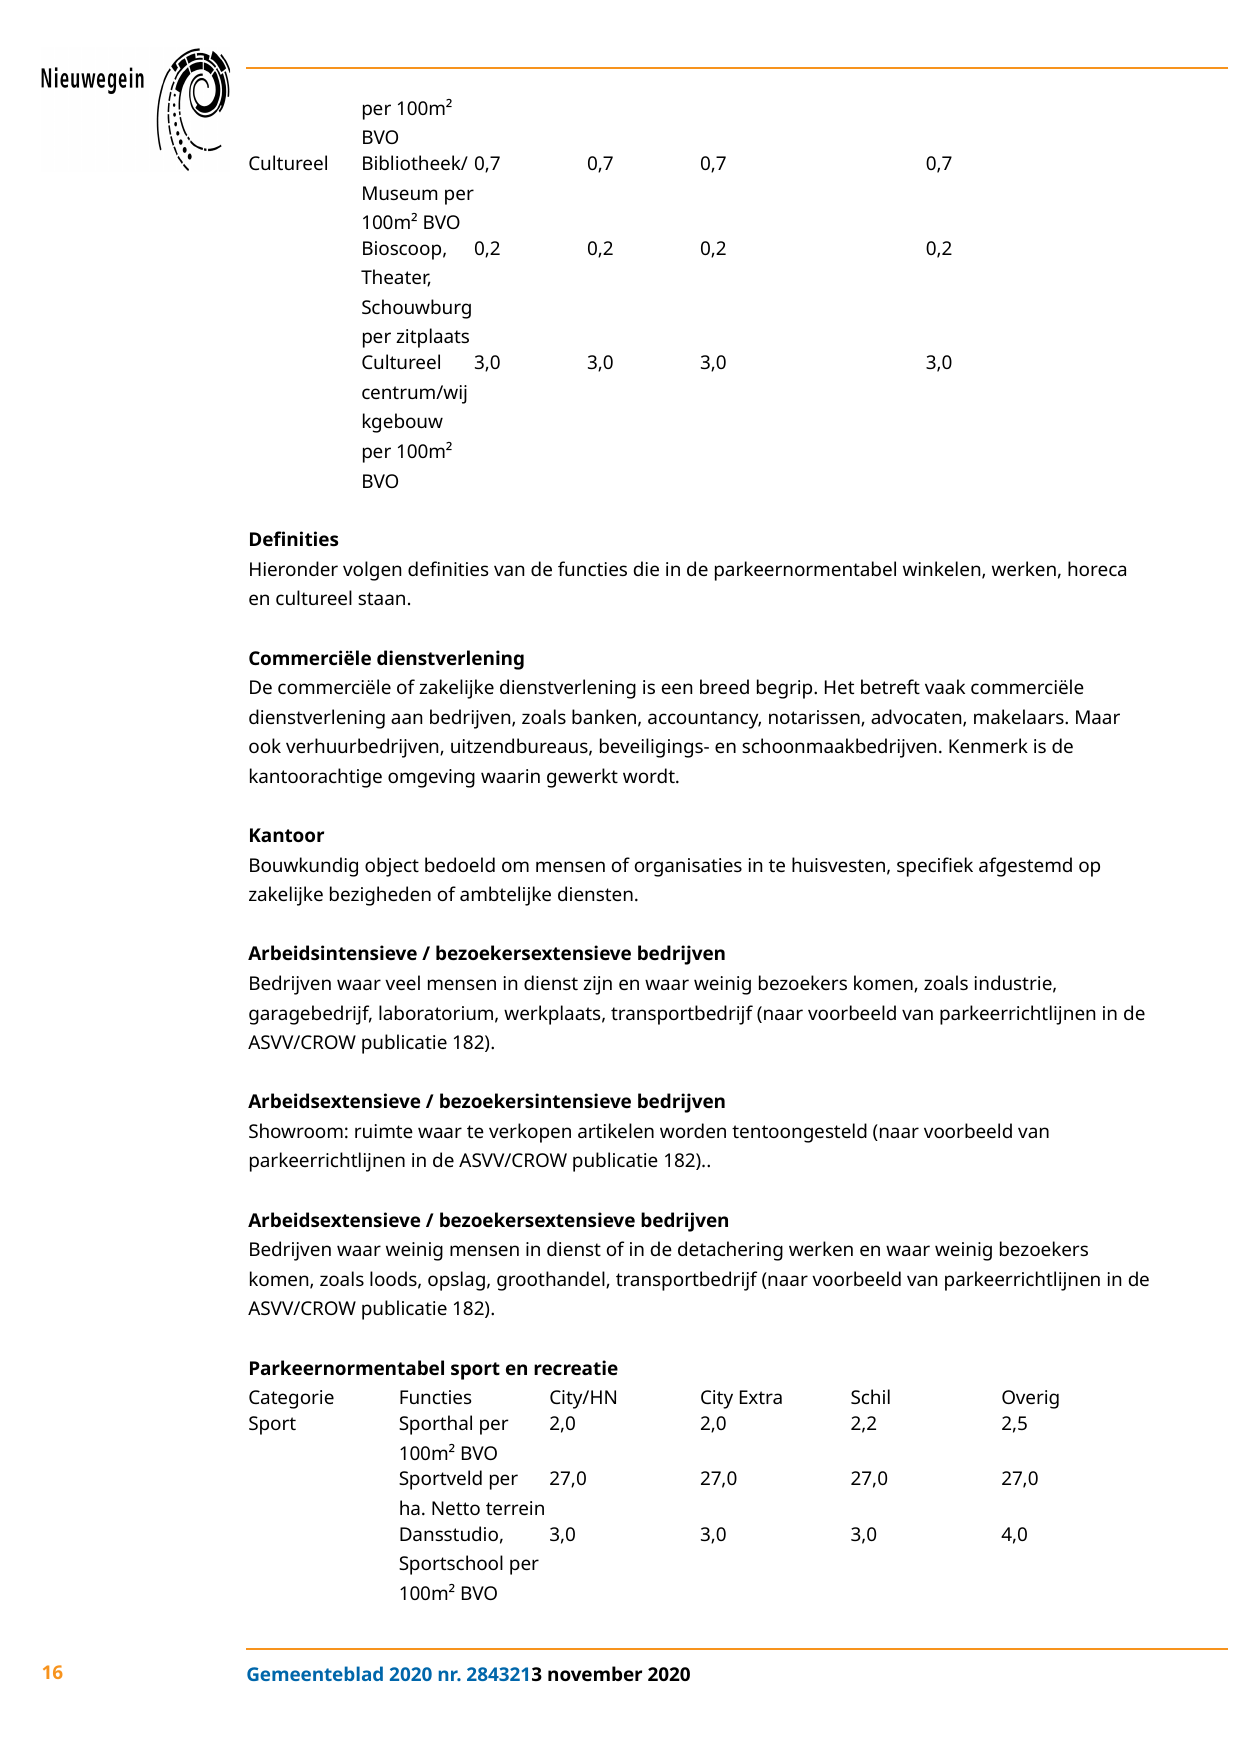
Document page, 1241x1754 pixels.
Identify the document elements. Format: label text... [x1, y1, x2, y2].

table_cell Sportveld per ha. Netto terrein [399, 1465, 549, 1521]
text Arbeidsextensieve / bezoekersextensieve bedrijven [248, 1207, 1152, 1232]
table_cell 0,2 [926, 235, 1152, 349]
table_cell 3,0 [850, 1521, 1001, 1606]
text Bouwkundig object bedoeld om mensen of organisaties in te huisvesten, specifiek afgestemd op zakelijke bezigheden of ambtelijke diensten. [248, 852, 1152, 907]
table_cell [700, 95, 926, 150]
text Commerciële dienstverlening [248, 645, 1152, 670]
table_cell Cultureel centrum/wijkgebouw per 100m² BVO [361, 350, 474, 493]
text Arbeidsextensieve / bezoekersintensieve bedrijven [248, 1088, 1152, 1114]
table_cell [926, 95, 1152, 150]
table_cell 0,2 [587, 235, 700, 349]
table_header Overig [1001, 1384, 1152, 1410]
table_header Categorie [248, 1384, 398, 1410]
table_cell 3,0 [549, 1521, 700, 1606]
text De commerciële of zakelijke dienstverlening is een breed begrip. Het betreft vaak commerciële dienstverlening aan bedrijven, zoals banken, accountancy, notarissen, advocaten, makelaars. Maar ook verhuurbedrijven, uitzendbureaus, beveiligings- en schoonmaakbedrijven. Kenmerk is de kantoorachtige omgeving waarin gewerkt wordt. [248, 674, 1152, 789]
text Hieronder volgen definities van de functies die in de parkeernormentabel winkelen, werken, horeca en cultureel staan. [248, 556, 1152, 611]
table_cell 3,0 [926, 350, 1152, 493]
table_cell 0,7 [587, 150, 700, 235]
table_cell 3,0 [700, 350, 926, 493]
text Parkeernormentabel sport en recreatie [248, 1355, 1152, 1380]
table_header Functies [399, 1384, 549, 1410]
text Showroom: ruimte waar te verkopen artikelen worden tentoongesteld (naar voorbeeld van parkeerrichtlijnen in de ASVV/CROW publicatie 182).. [248, 1118, 1152, 1173]
table_cell 0,7 [474, 150, 587, 235]
table_header City Extra [700, 1384, 850, 1410]
table_cell 27,0 [549, 1465, 700, 1521]
table_cell Bibliotheek/ Museum per 100m² BVO [361, 150, 474, 235]
text Arbeidsintensieve / bezoekersextensieve bedrijven [248, 941, 1152, 966]
text Kantoor [248, 822, 1152, 848]
table_cell 27,0 [1001, 1465, 1152, 1521]
table_cell [587, 95, 700, 150]
table_cell 2,2 [850, 1410, 1001, 1465]
table_cell 3,0 [587, 350, 700, 493]
table_cell 0,2 [474, 235, 587, 349]
table_cell 0,2 [700, 235, 926, 349]
table_cell 3,0 [700, 1521, 850, 1606]
table_cell Cultureel [248, 150, 361, 493]
picture [41, 47, 231, 172]
table_cell 0,7 [926, 150, 1152, 235]
table_cell 27,0 [700, 1465, 850, 1521]
text Definities [248, 526, 1152, 552]
table_cell per 100m² BVO [361, 95, 474, 150]
table_cell 4,0 [1001, 1521, 1152, 1606]
table_cell Dansstudio, Sportschool per 100m² BVO [399, 1521, 549, 1606]
table_cell Sport [248, 1410, 398, 1606]
table_header Schil [850, 1384, 1001, 1410]
table_cell Sporthal per 100m² BVO [399, 1410, 549, 1465]
table_cell 3,0 [474, 350, 587, 493]
table_cell Bioscoop, Theater, Schouwburg per zitplaats [361, 235, 474, 349]
text Bedrijven waar veel mensen in dienst zijn en waar weinig bezoekers komen, zoals industrie, garagebedrijf, laboratorium, werkplaats, transportbedrijf (naar voorbeeld van parkeerrichtlijnen in de ASVV/CROW publicatie 182). [248, 970, 1152, 1055]
table_cell 2,0 [549, 1410, 700, 1465]
table_cell 2,5 [1001, 1410, 1152, 1465]
table_cell [474, 95, 587, 150]
table_cell 27,0 [850, 1465, 1001, 1521]
table_cell 2,0 [700, 1410, 850, 1465]
table_cell 0,7 [700, 150, 926, 235]
table_cell [248, 95, 361, 150]
table_header City/HN [549, 1384, 700, 1410]
text Bedrijven waar weinig mensen in dienst of in de detachering werken en waar weinig bezoekers komen, zoals loods, opslag, groothandel, transportbedrijf (naar voorbeeld van parkeerrichtlijnen in de ASVV/CROW publicatie 182). [248, 1236, 1152, 1321]
